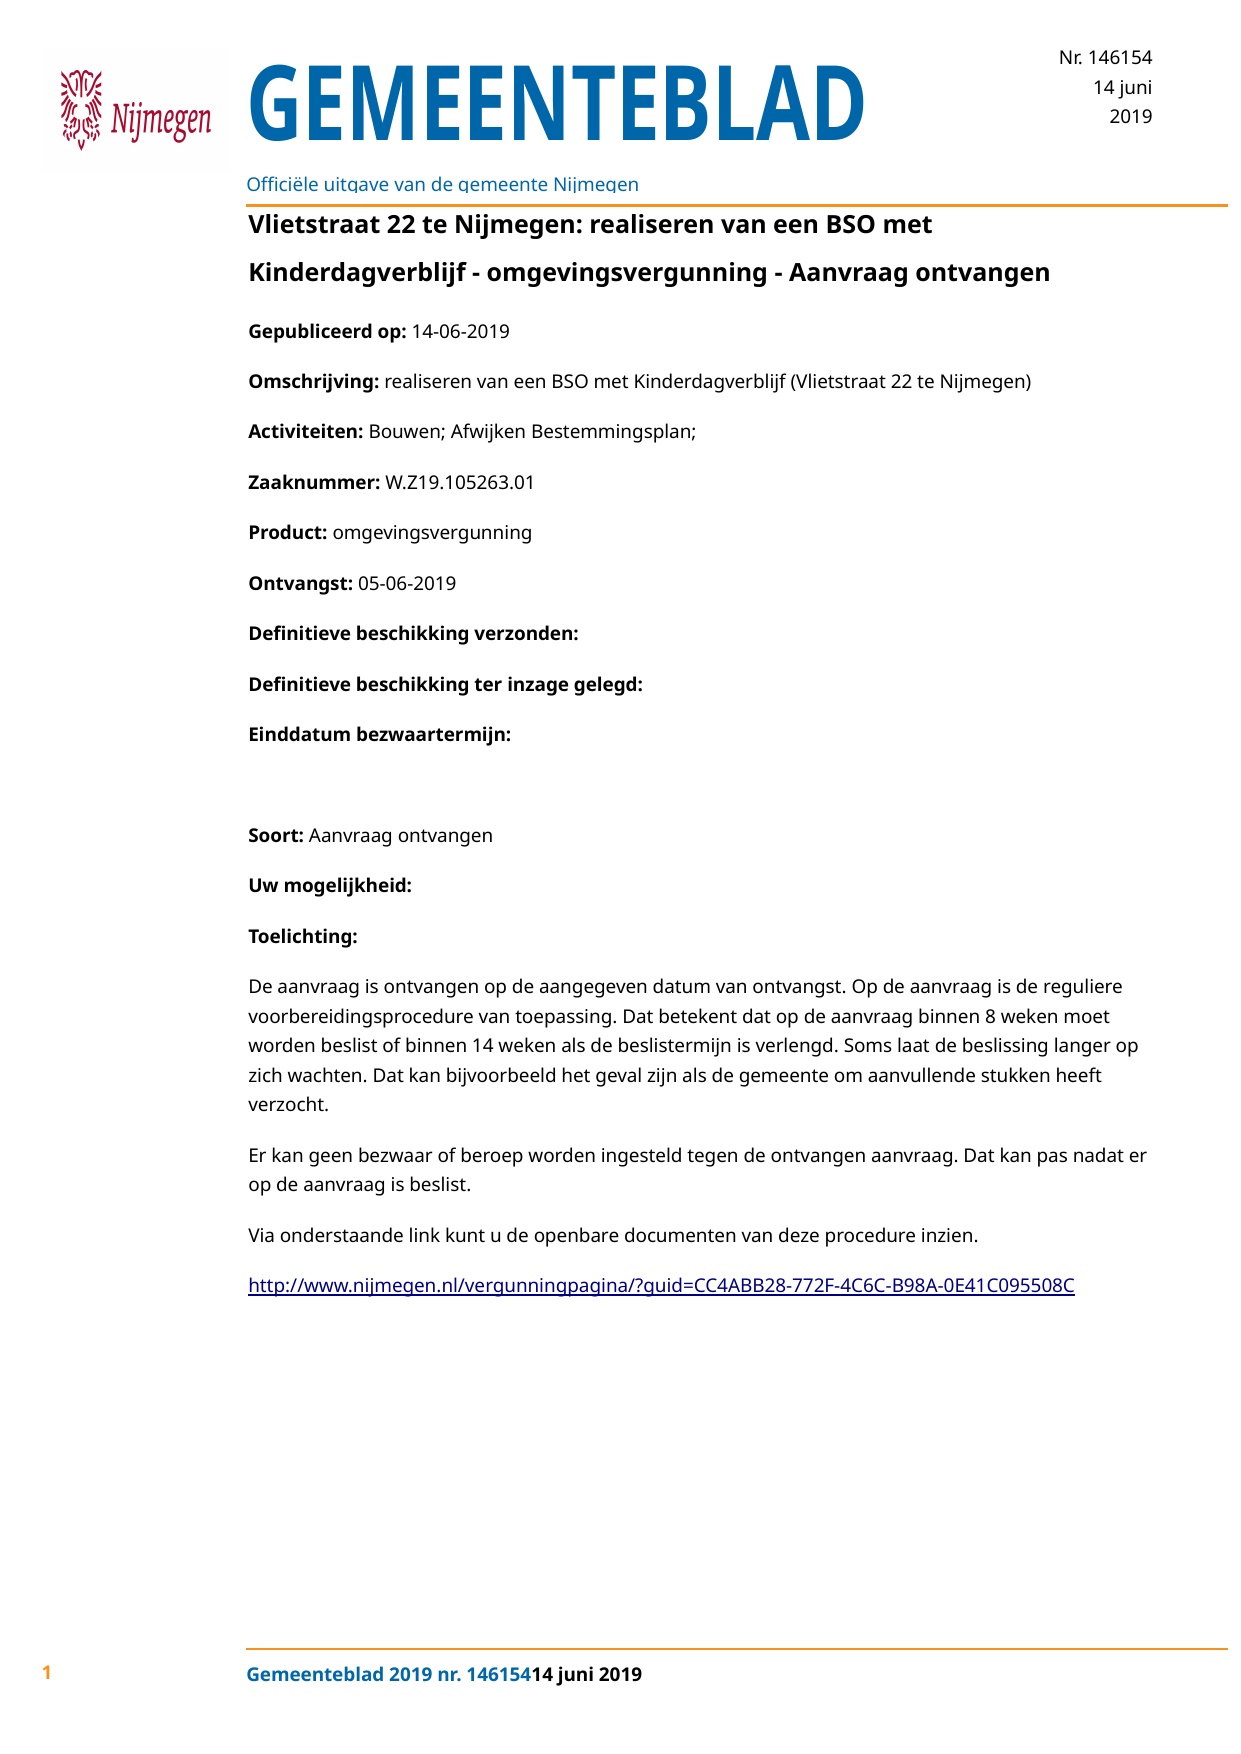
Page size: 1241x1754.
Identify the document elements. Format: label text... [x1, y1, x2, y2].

text Vlietstraat 22 te Nijmegen: realiseren van een BSO met Kinderdagverblijf - omgevingsvergunning - Aanvraag ontvangen [248, 207, 1152, 288]
text Zaaknummer: W.Z19.105263.01 [248, 469, 1152, 495]
text Uw mogelijkheid: [248, 872, 1152, 898]
picture [41, 47, 231, 172]
text Activiteiten: Bouwen; Afwijken Bestemmingsplan; [248, 419, 1152, 444]
text Via onderstaande link kunt u de openbare documenten van deze procedure inzien. [248, 1222, 1152, 1248]
text Definitieve beschikking verzonden: [248, 620, 1152, 646]
text Gepubliceerd op: 14-06-2019 [248, 318, 1152, 344]
text Einddatum bezwaartermijn: [248, 721, 1152, 747]
text Toelichting: [248, 923, 1152, 949]
text Soort: Aanvraag ontvangen [248, 822, 1152, 848]
text Definitieve beschikking ter inzage gelegd: [248, 671, 1152, 697]
text De aanvraag is ontvangen op de aangegeven datum van ontvangst. Op de aanvraag is de reguliere voorbereidingsprocedure van toepassing. Dat betekent dat op de aanvraag binnen 8 weken moet worden beslist of binnen 14 weken als de beslistermijn is verlengd. Soms laat de beslissing langer op zich wachten. Dat kan bijvoorbeeld het geval zijn als de gemeente om aanvullende stukken heeft verzocht. [248, 973, 1152, 1117]
text Er kan geen bezwaar of beroep worden ingesteld tegen de ontvangen aanvraag. Dat kan pas nadat er op de aanvraag is beslist. [248, 1142, 1152, 1197]
text Ontvangst: 05-06-2019 [248, 570, 1152, 596]
text Omschrijving: realiseren van een BSO met Kinderdagverblijf (Vlietstraat 22 te Nijmegen) [248, 368, 1152, 394]
text http://www.nijmegen.nl/vergunningpagina/?guid=CC4ABB28-772F-4C6C-B98A-0E41C095508C [248, 1272, 1152, 1298]
text Product: omgevingsvergunning [248, 519, 1152, 545]
